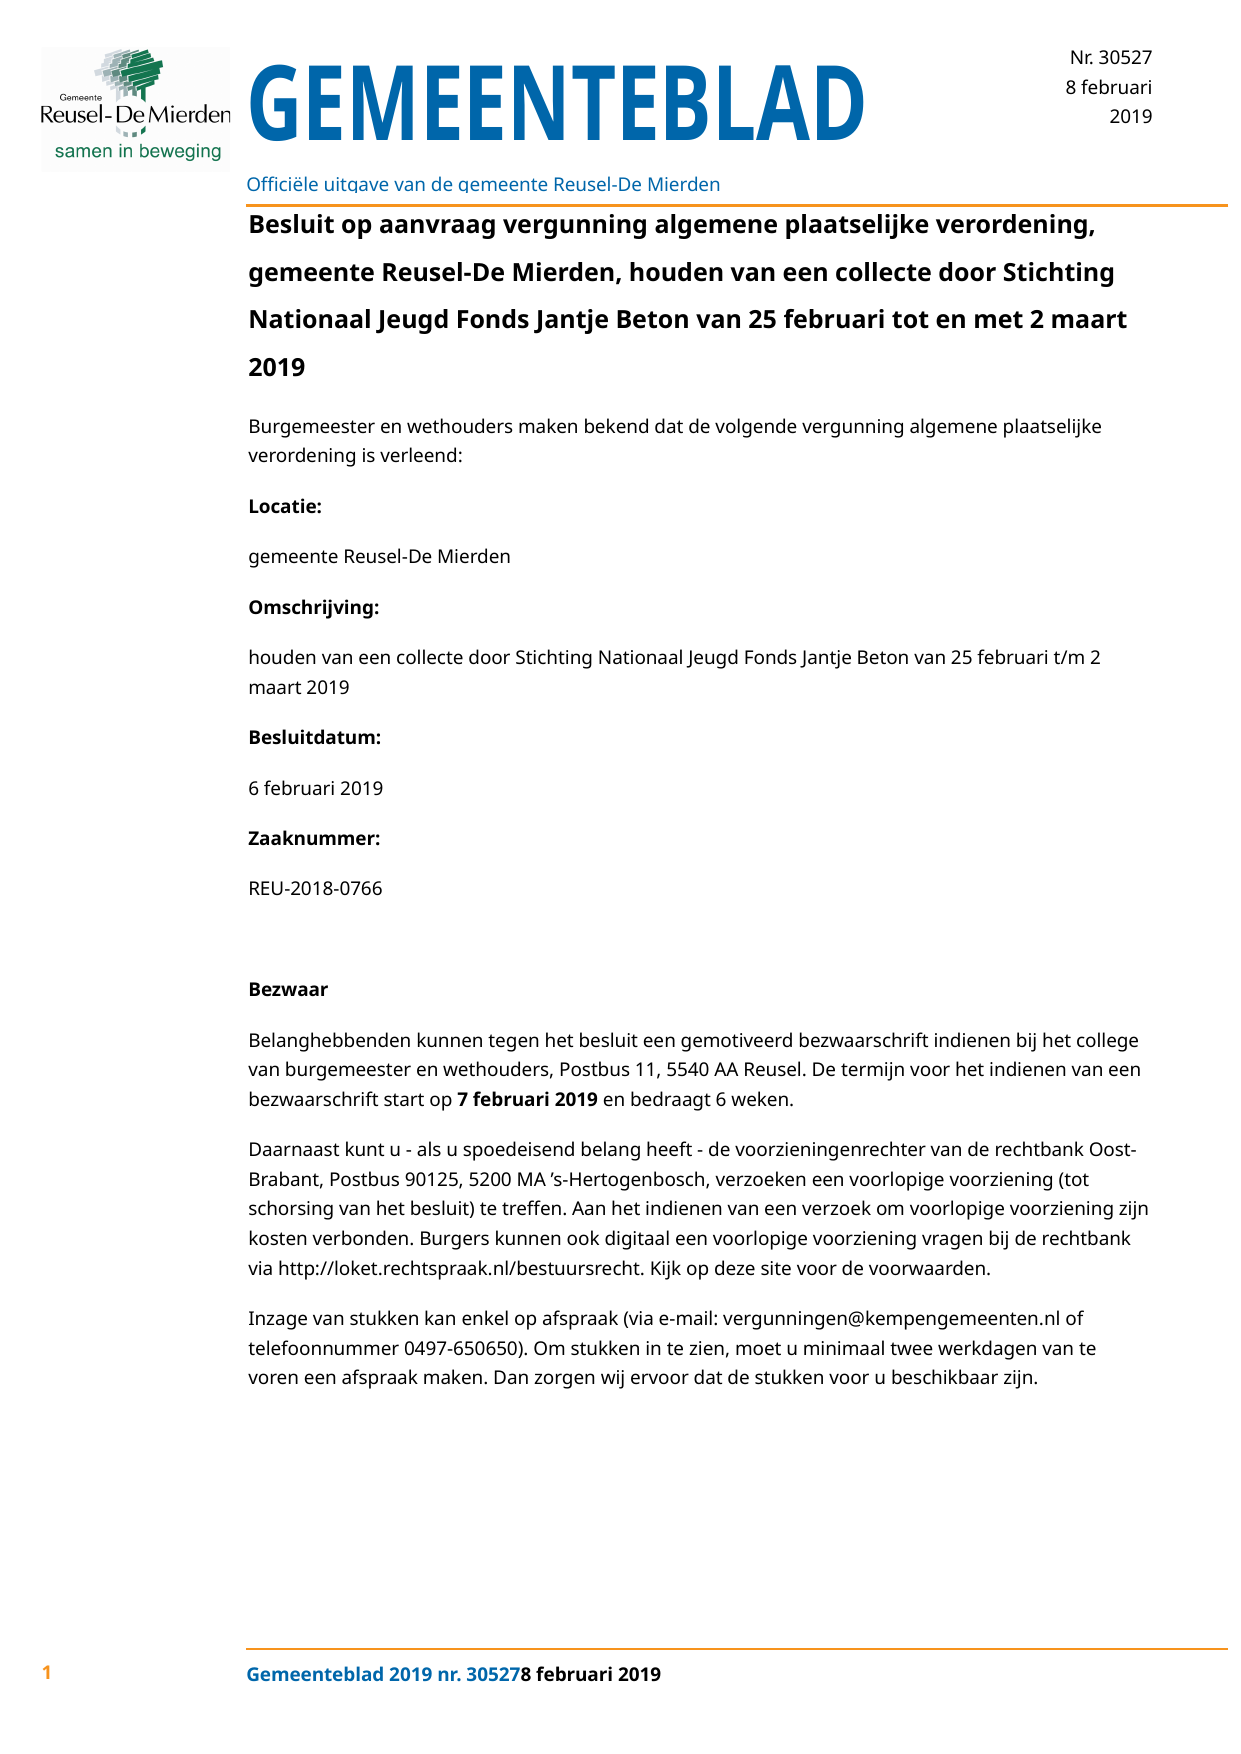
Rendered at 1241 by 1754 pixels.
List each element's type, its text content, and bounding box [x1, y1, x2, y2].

text Bezwaar [248, 976, 1152, 1002]
text 6 februari 2019 [248, 775, 1152, 801]
text Besluitdatum: [248, 724, 1152, 750]
picture [41, 47, 231, 172]
text Zaaknummer: [248, 825, 1152, 851]
text Locatie: [248, 493, 1152, 519]
text Besluit op aanvraag vergunning algemene plaatselijke verordening, gemeente Reusel-De Mierden, houden van een collecte door Stichting Nationaal Jeugd Fonds Jantje Beton van 25 februari tot en met 2 maart 2019 [248, 207, 1152, 384]
text Belanghebbenden kunnen tegen het besluit een gemotiveerd bezwaarschrift indienen bij het college van burgemeester en wethouders, Postbus 11, 5540 AA Reusel. De termijn voor het indienen van een bezwaarschrift start op 7 februari 2019 en bedraagt 6 weken. [248, 1027, 1152, 1112]
text Inzage van stukken kan enkel op afspraak (via e-mail: vergunningen@kempengemeenten.nl of telefoonnummer 0497-650650). Om stukken in te zien, moet u minimaal twee werkdagen van te voren een afspraak maken. Dan zorgen wij ervoor dat de stukken voor u beschikbaar zijn. [248, 1305, 1152, 1390]
text gemeente Reusel-De Mierden [248, 543, 1152, 569]
text Omschrijving: [248, 594, 1152, 620]
text houden van een collecte door Stichting Nationaal Jeugd Fonds Jantje Beton van 25 februari t/m 2 maart 2019 [248, 644, 1152, 700]
text REU-2018-0766 [248, 876, 1152, 901]
text Burgemeester en wethouders maken bekend dat de volgende vergunning algemene plaatselijke verordening is verleend: [248, 413, 1152, 468]
text Daarnaast kunt u - als u spoedeisend belang heeft - de voorzieningenrechter van de rechtbank Oost-Brabant, Postbus 90125, 5200 MA ’s-Hertogenbosch, verzoeken een voorlopige voorziening (tot schorsing van het besluit) te treffen. Aan het indienen van een verzoek om voorlopige voorziening zijn kosten verbonden. Burgers kunnen ook digitaal een voorlopige voorziening vragen bij de rechtbank via http://loket.rechtspraak.nl/bestuursrecht. Kijk op deze site voor de voorwaarden. [248, 1136, 1152, 1281]
